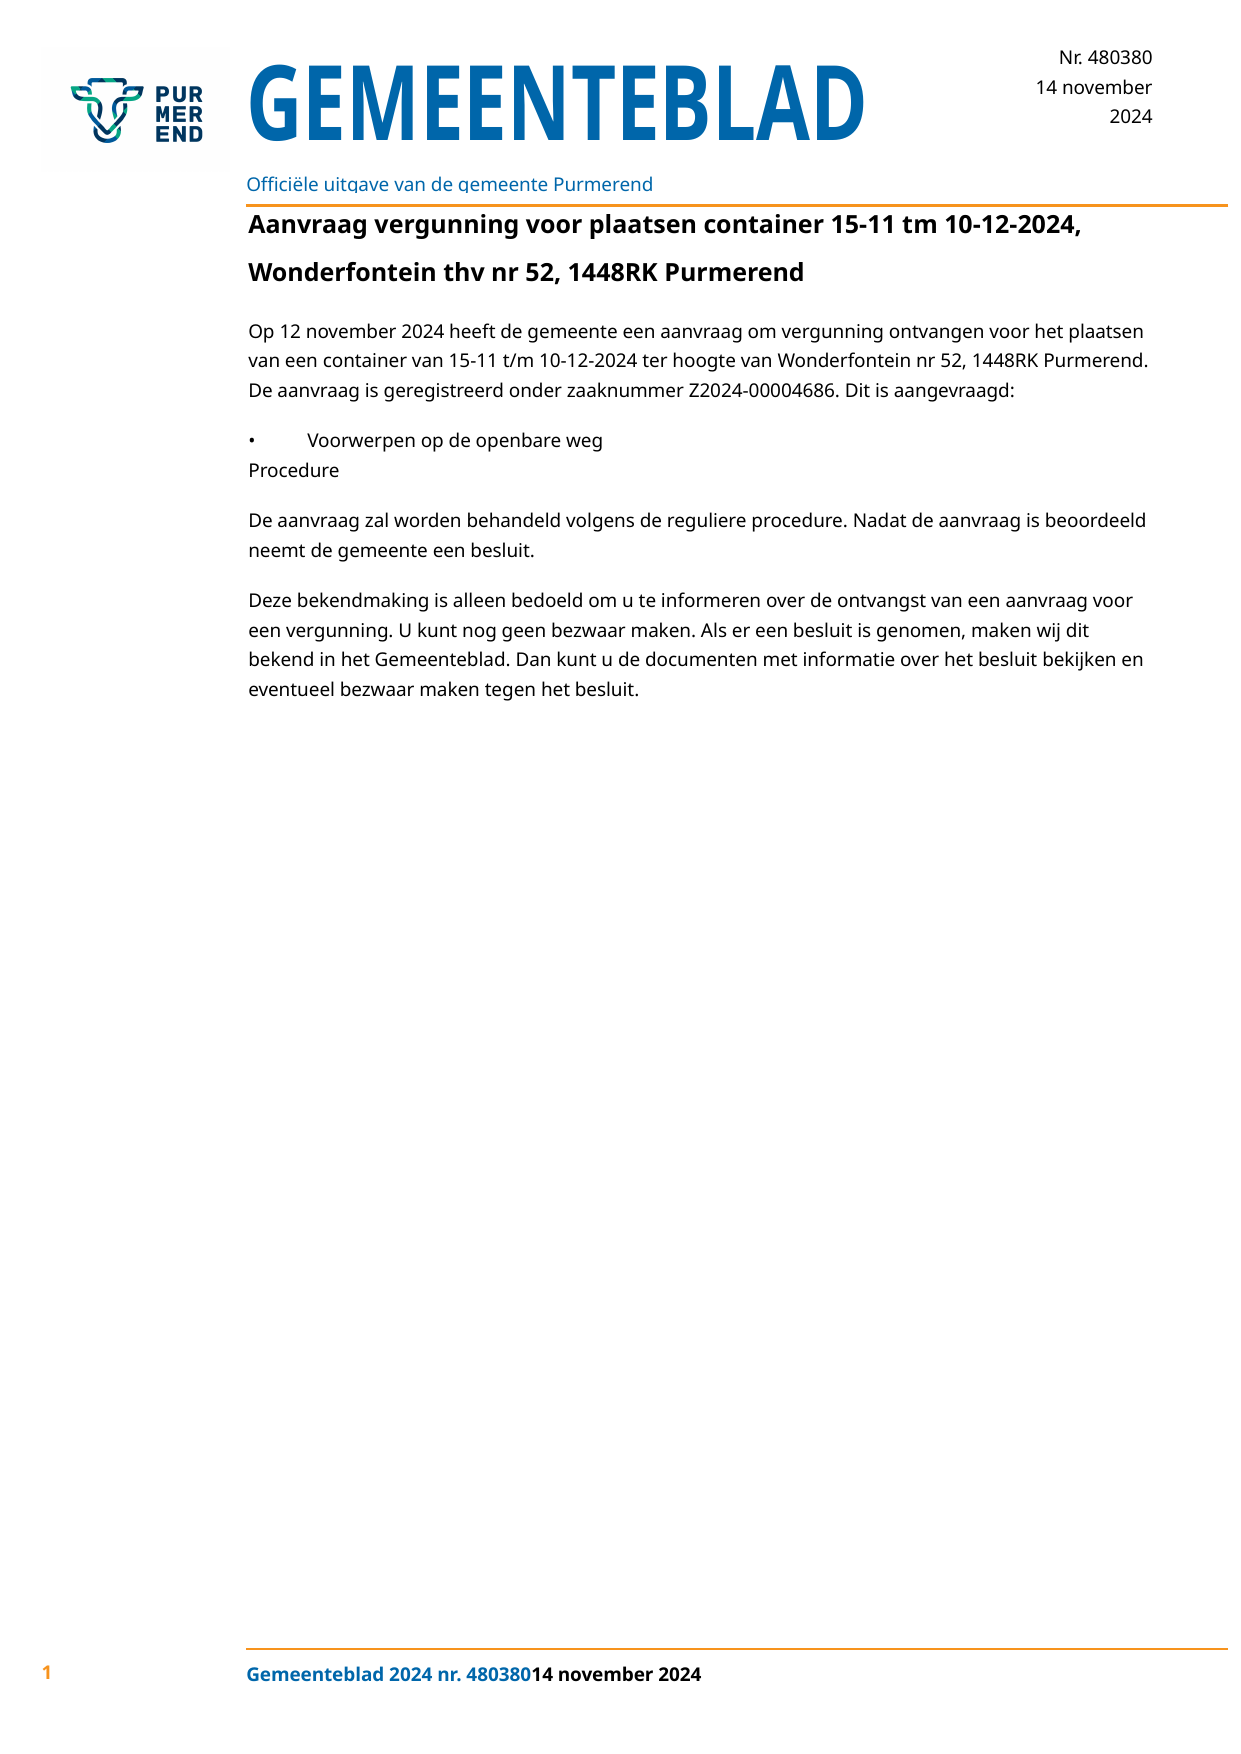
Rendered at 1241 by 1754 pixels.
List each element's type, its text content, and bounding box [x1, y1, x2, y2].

picture [41, 47, 231, 172]
text Aanvraag vergunning voor plaatsen container 15-11 tm 10-12-2024, Wonderfontein thv nr 52, 1448RK Purmerend [248, 207, 1152, 288]
text Deze bekendmaking is alleen bedoeld om u te informeren over de ontvangst van een aanvraag voor een vergunning. U kunt nog geen bezwaar maken. Als er een besluit is genomen, maken wij dit bekend in het Gemeenteblad. Dan kunt u de documenten met informatie over het besluit bekijken en eventueel bezwaar maken tegen het besluit. [248, 587, 1152, 702]
text Op 12 november 2024 heeft de gemeente een aanvraag om vergunning ontvangen voor het plaatsen van een container van 15-11 t/m 10-12-2024 ter hoogte van Wonderfontein nr 52, 1448RK Purmerend. De aanvraag is geregistreerd onder zaaknummer Z2024-00004686. Dit is aangevraagd: [248, 318, 1152, 403]
list Voorwerpen op de openbare weg [248, 427, 1152, 453]
text Procedure [248, 457, 1152, 483]
text De aanvraag zal worden behandeld volgens de reguliere procedure. Nadat de aanvraag is beoordeeld neemt de gemeente een besluit. [248, 507, 1152, 563]
